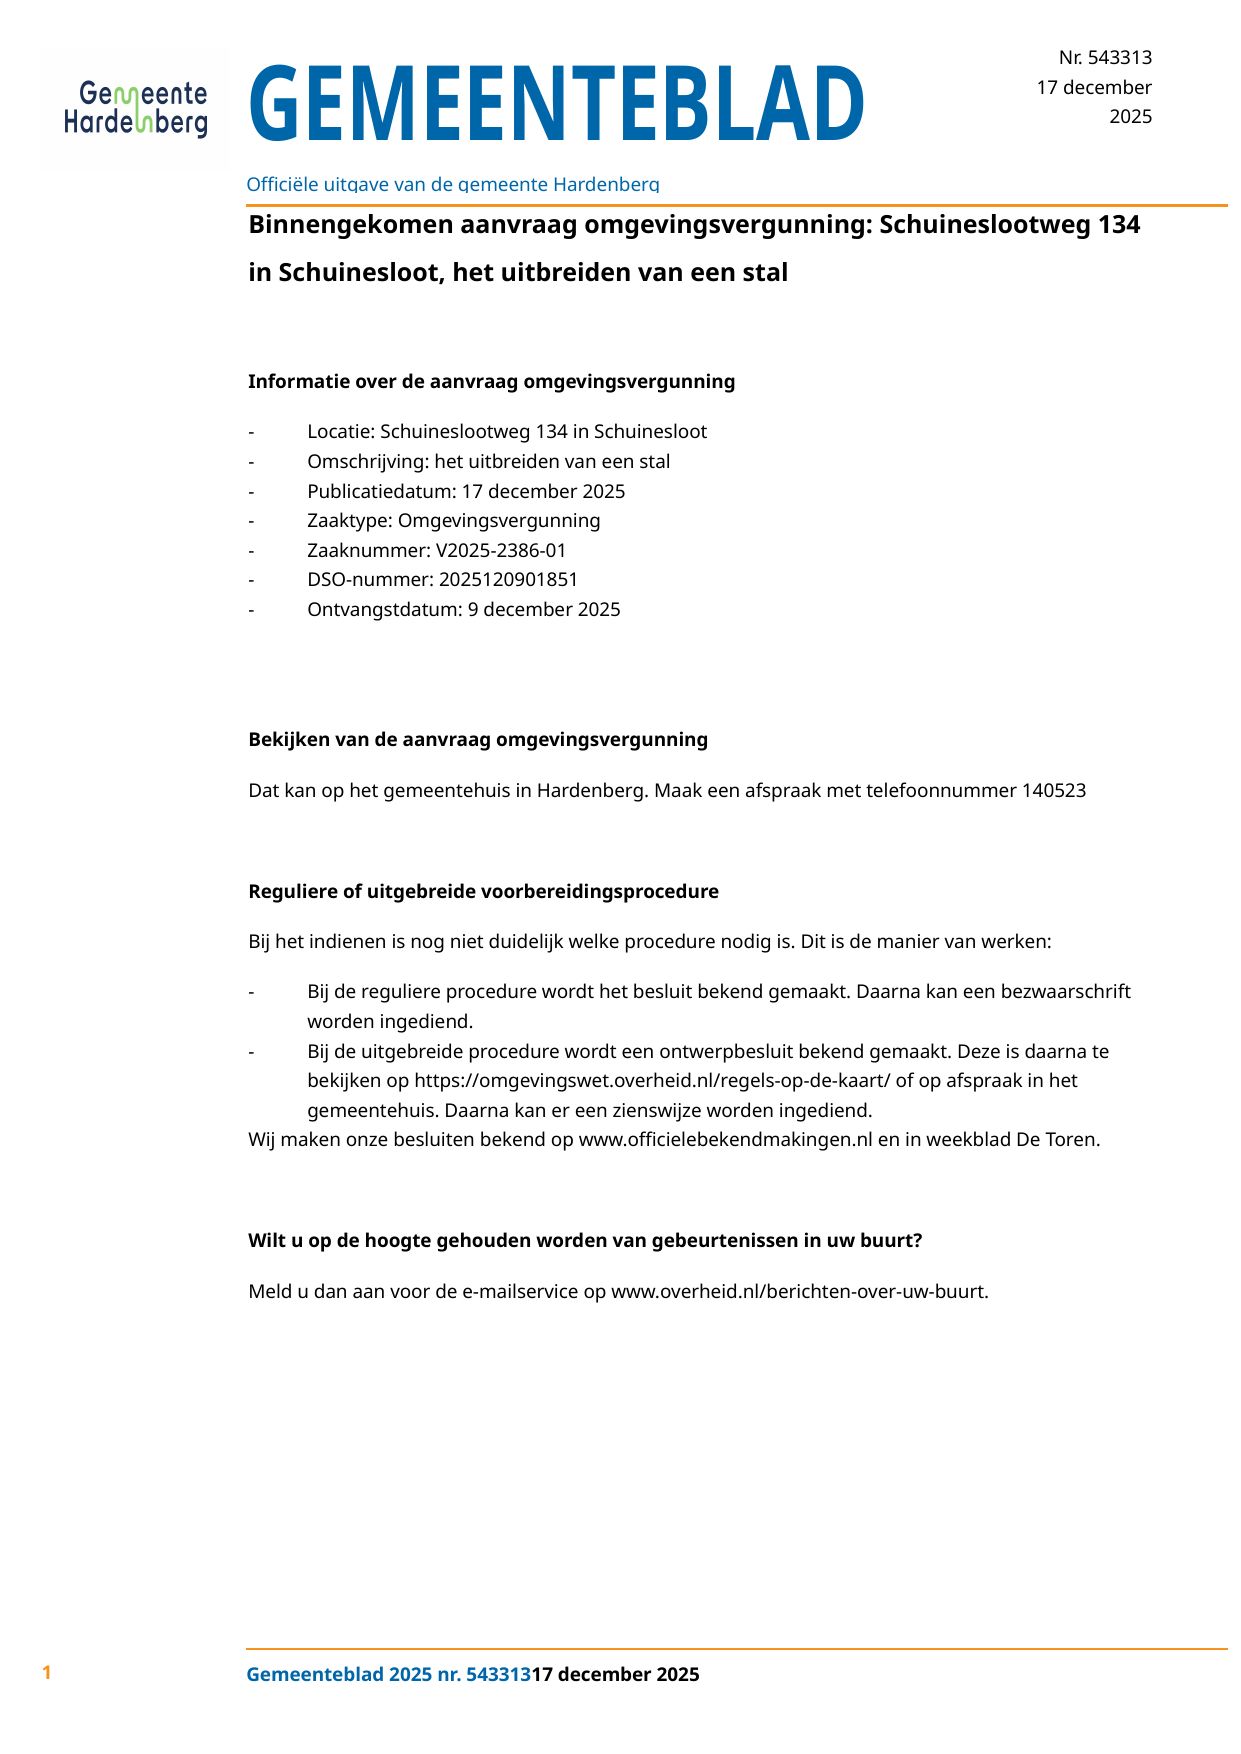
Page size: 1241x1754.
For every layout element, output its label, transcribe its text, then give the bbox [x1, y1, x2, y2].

text Bij het indienen is nog niet duidelijk welke procedure nodig is. Dit is de manier van werken: [248, 928, 1152, 954]
text Bekijken van de aanvraag omgevingsvergunning [248, 727, 1152, 752]
text Reguliere of uitgebreide voorbereidingsprocedure [248, 878, 1152, 904]
picture [41, 47, 231, 172]
list Ontvangstdatum: 9 december 2025 [248, 596, 1152, 622]
list Zaaknummer: V2025-2386-01 [248, 537, 1152, 563]
list Omschrijving: het uitbreiden van een stal [248, 448, 1152, 474]
list Bij de reguliere procedure wordt het besluit bekend gemaakt. Daarna kan een bezwaarschrift worden ingediend. [248, 979, 1152, 1034]
list Publicatiedatum: 17 december 2025 [248, 478, 1152, 504]
list Bij de uitgebreide procedure wordt een ontwerpbesluit bekend gemaakt. Deze is daarna te bekijken op https://omgevingswet.overheid.nl/regels-op-de-kaart/ of op afspraak in het gemeentehuis. Daarna kan er een zienswijze worden ingediend. [248, 1038, 1152, 1123]
text Binnengekomen aanvraag omgevingsvergunning: Schuineslootweg 134 in Schuinesloot, het uitbreiden van een stal [248, 207, 1152, 288]
text Dat kan op het gemeentehuis in Hardenberg. Maak een afspraak met telefoonnummer 140523 [248, 777, 1152, 803]
list Zaaktype: Omgevingsvergunning [248, 507, 1152, 533]
text Informatie over de aanvraag omgevingsvergunning [248, 368, 1152, 394]
list Locatie: Schuineslootweg 134 in Schuinesloot [248, 419, 1152, 444]
text Wilt u op de hoogte gehouden worden van gebeurtenissen in uw buurt? [248, 1227, 1152, 1253]
text Wij maken onze besluiten bekend op www.officielebekendmakingen.nl en in weekblad De Toren. [248, 1127, 1152, 1152]
list DSO-nummer: 2025120901851 [248, 567, 1152, 592]
text Meld u dan aan voor de e-mailservice op www.overheid.nl/berichten-over-uw-buurt. [248, 1278, 1152, 1304]
